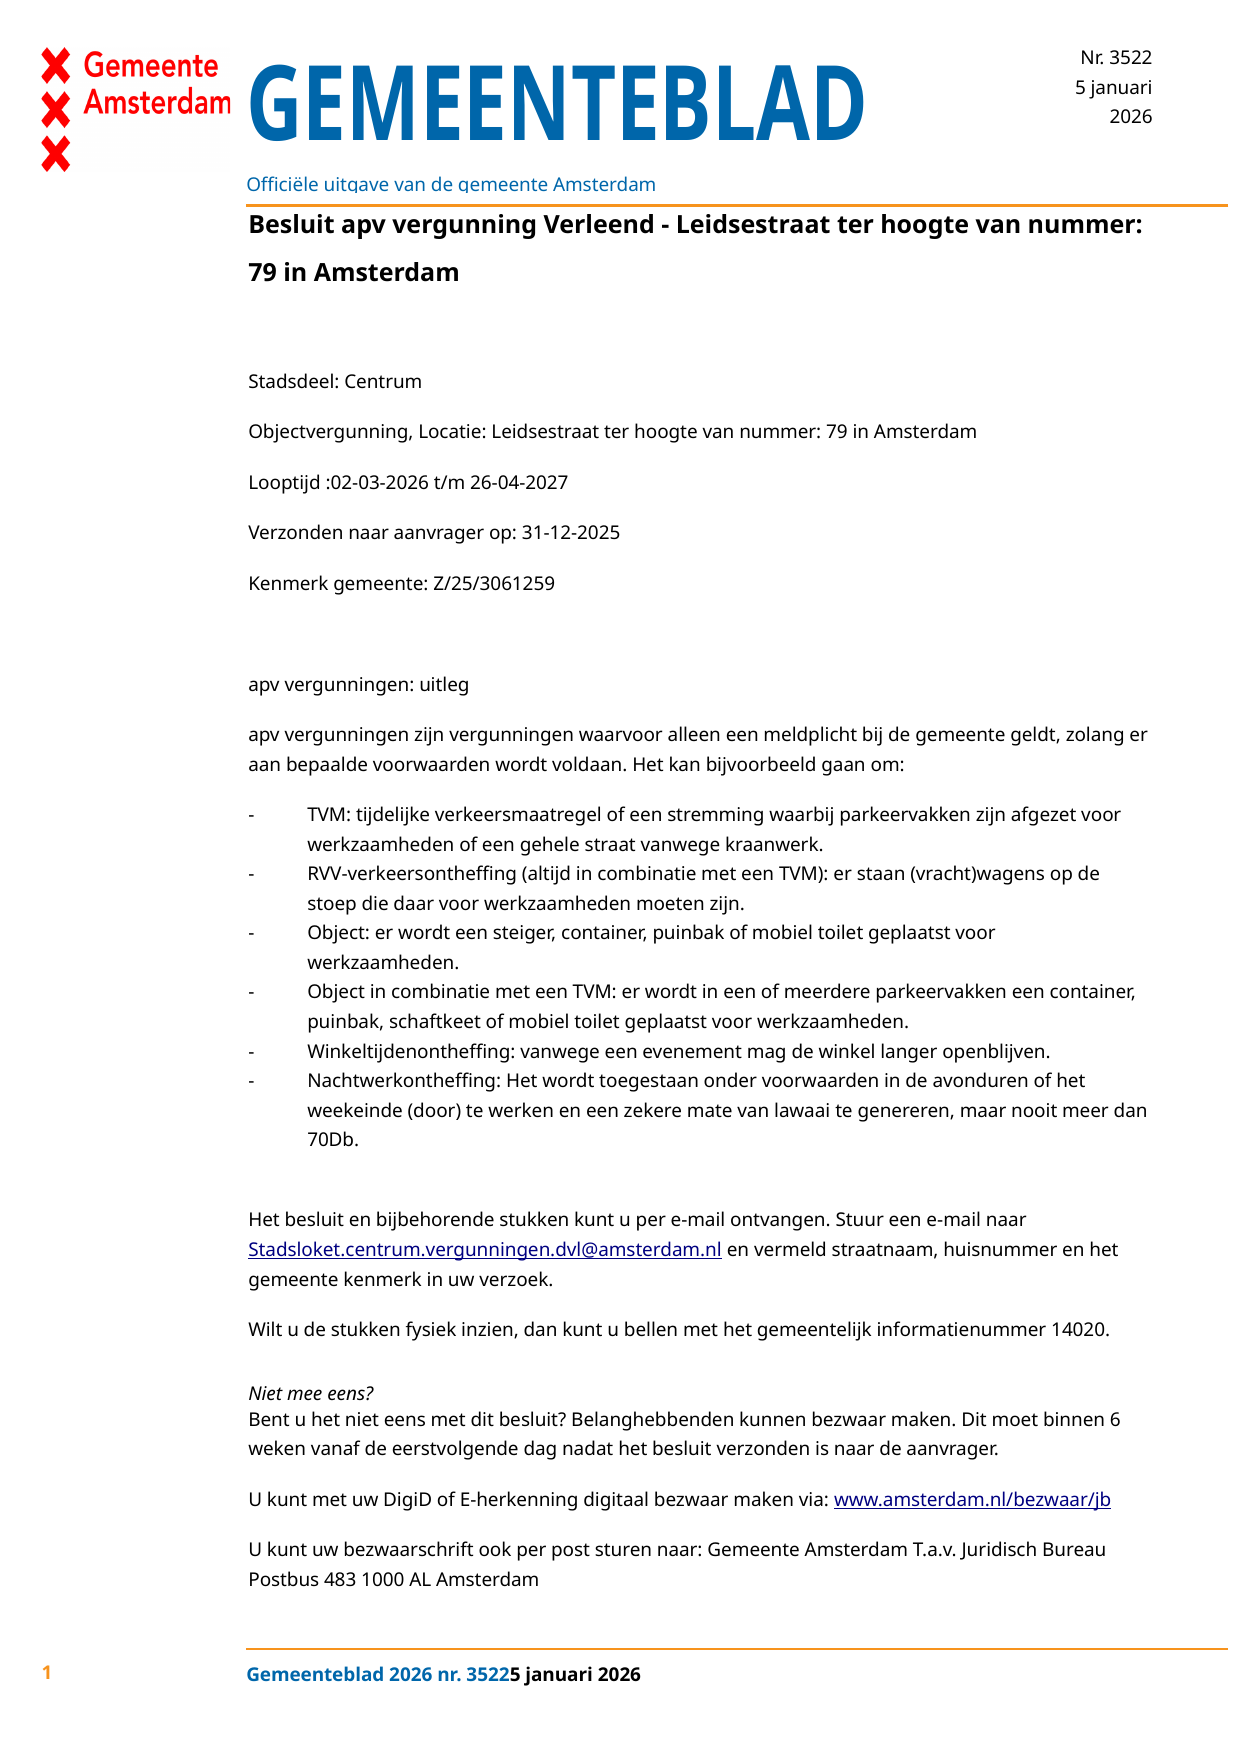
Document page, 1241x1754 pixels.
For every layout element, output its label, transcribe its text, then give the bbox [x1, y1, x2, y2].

text U kunt uw bezwaarschrift ook per post sturen naar: Gemeente Amsterdam T.a.v. Juridisch Bureau Postbus 483 1000 AL Amsterdam [248, 1536, 1152, 1592]
list Winkeltijdenontheffing: vanwege een evenement mag de winkel langer openblijven. [248, 1038, 1152, 1064]
picture [41, 47, 231, 172]
list Nachtwerkontheffing: Het wordt toegestaan onder voorwaarden in de avonduren of het weekeinde (door) te werken en een zekere mate van lawaai te genereren, maar nooit meer dan 70Db. [248, 1067, 1152, 1152]
list TVM: tijdelijke verkeersmaatregel of een stremming waarbij parkeervakken zijn afgezet voor werkzaamheden of een gehele straat vanwege kraanwerk. [248, 801, 1152, 857]
text apv vergunningen: uitleg [248, 671, 1152, 697]
text Kenmerk gemeente: Z/25/3061259 [248, 570, 1152, 596]
text apv vergunningen zijn vergunningen waarvoor alleen een meldplicht bij de gemeente geldt, zolang er aan bepaalde voorwaarden wordt voldaan. Het kan bijvoorbeeld gaan om: [248, 721, 1152, 777]
text Stadsdeel: Centrum [248, 368, 1152, 394]
text Niet mee eens? [248, 1380, 1152, 1406]
list RVV-verkeersontheffing (altijd in combinatie met een TVM): er staan (vracht)wagens op de stoep die daar voor werkzaamheden moeten zijn. [248, 860, 1152, 916]
text Verzonden naar aanvrager op: 31-12-2025 [248, 519, 1152, 545]
list Object: er wordt een steiger, container, puinbak of mobiel toilet geplaatst voor werkzaamheden. [248, 919, 1152, 975]
text U kunt met uw DigiD of E-herkenning digitaal bezwaar maken via: www.amsterdam.nl/bezwaar/jb [248, 1486, 1152, 1512]
text Besluit apv vergunning Verleend - Leidsestraat ter hoogte van nummer: 79 in Amsterdam [248, 207, 1152, 288]
text Bent u het niet eens met dit besluit? Belanghebbenden kunnen bezwaar maken. Dit moet binnen 6 weken vanaf de eerstvolgende dag nadat het besluit verzonden is naar de aanvrager. [248, 1406, 1152, 1461]
text Het besluit en bijbehorende stukken kunt u per e-mail ontvangen. Stuur een e-mail naar Stadsloket.centrum.vergunningen.dvl@amsterdam.nl en vermeld straatnaam, huisnummer en het gemeente kenmerk in uw verzoek. [248, 1207, 1152, 1292]
text Objectvergunning, Locatie: Leidsestraat ter hoogte van nummer: 79 in Amsterdam [248, 419, 1152, 444]
text Wilt u de stukken fysiek inzien, dan kunt u bellen met het gemeentelijk informatienummer 14020. [248, 1316, 1152, 1342]
list Object in combinatie met een TVM: er wordt in een of meerdere parkeervakken een container, puinbak, schaftkeet of mobiel toilet geplaatst voor werkzaamheden. [248, 979, 1152, 1034]
text Looptijd :02-03-2026 t/m 26-04-2027 [248, 469, 1152, 495]
